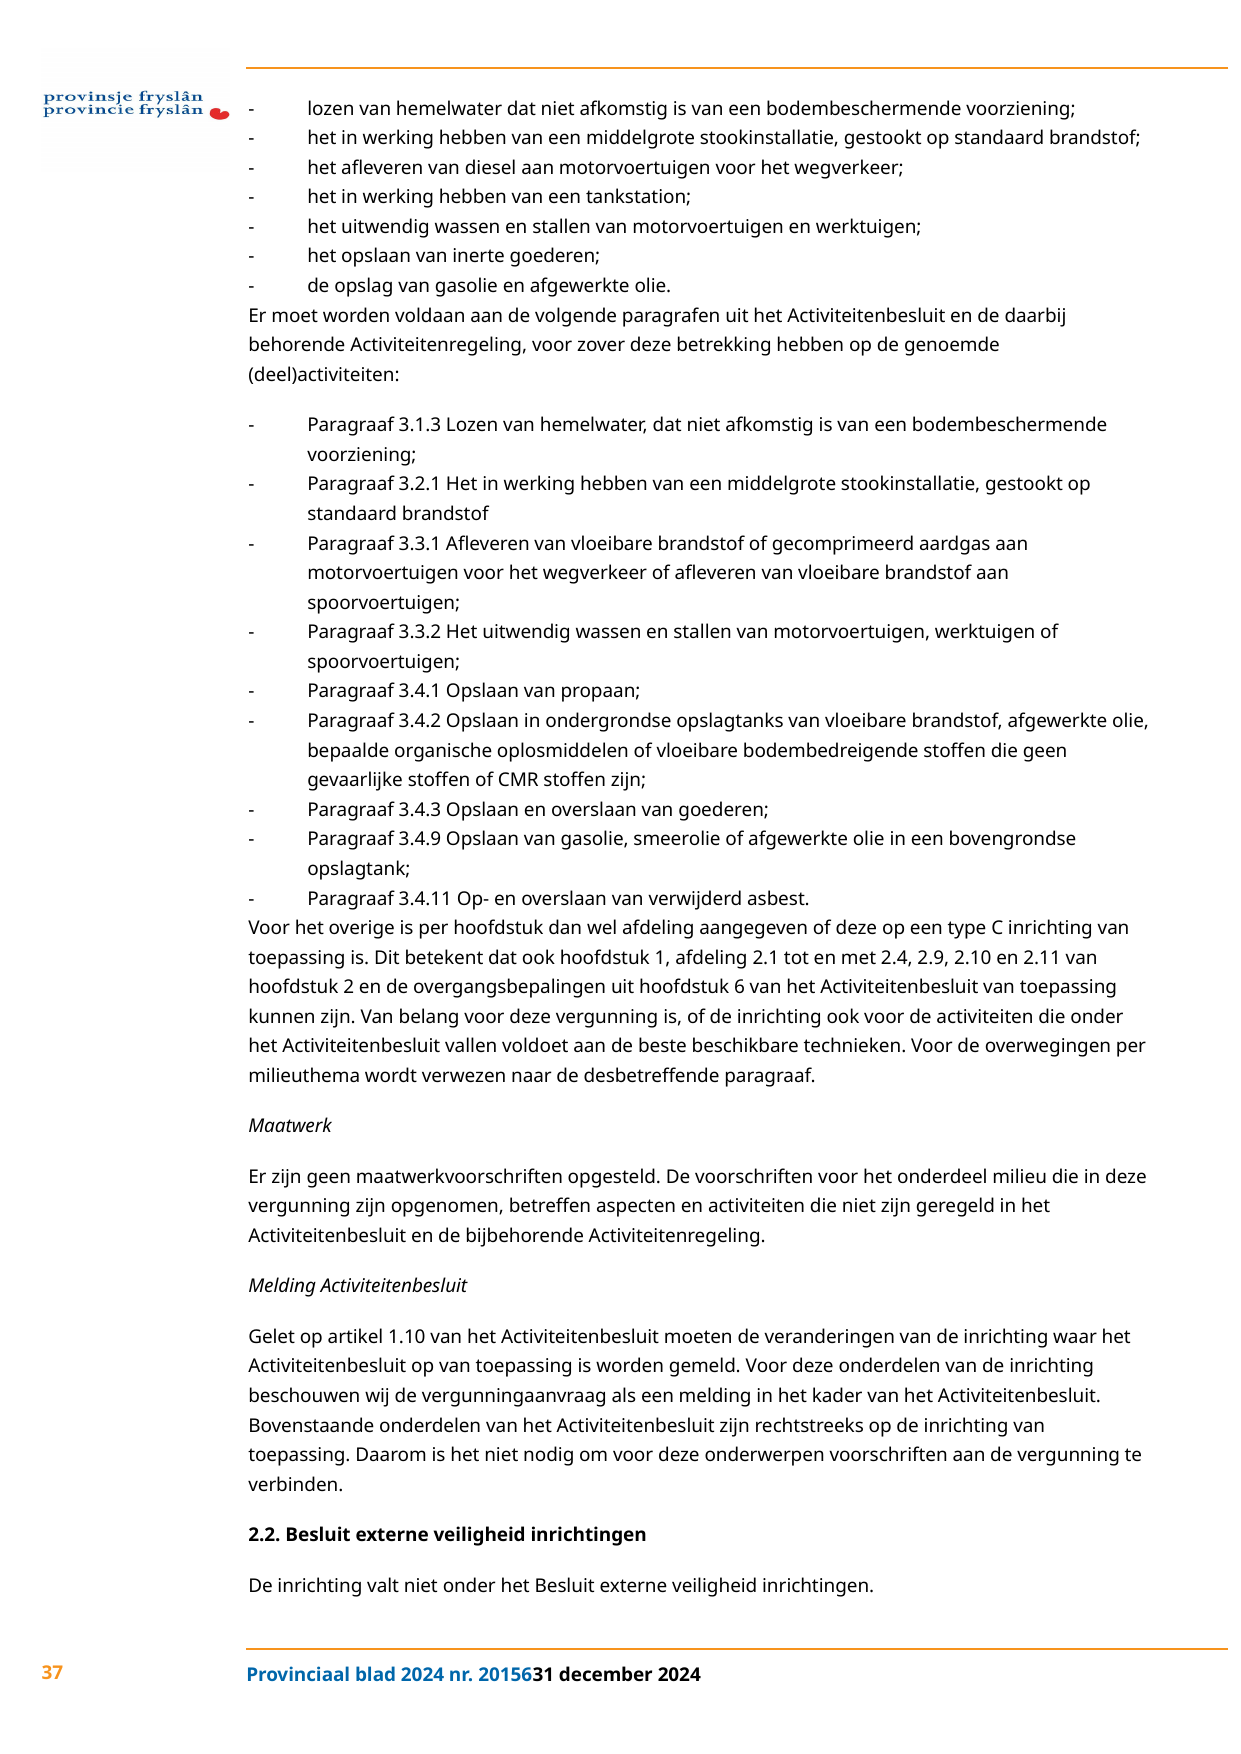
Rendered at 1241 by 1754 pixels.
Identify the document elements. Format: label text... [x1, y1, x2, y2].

list Paragraaf 3.3.2 Het uitwendig wassen en stallen van motorvoertuigen, werktuigen of spoorvoertuigen; [248, 618, 1152, 674]
list lozen van hemelwater dat niet afkomstig is van een bodembeschermende voorziening; [248, 95, 1152, 121]
text De inrichting valt niet onder het Besluit externe veiligheid inrichtingen. [248, 1572, 1152, 1598]
list het afleveren van diesel aan motorvoertuigen voor het wegverkeer; [248, 154, 1152, 180]
list het in werking hebben van een tankstation; [248, 183, 1152, 209]
list Paragraaf 3.4.3 Opslaan en overslaan van goederen; [248, 796, 1152, 822]
list Paragraaf 3.4.2 Opslaan in ondergrondse opslagtanks van vloeibare brandstof, afgewerkte olie, bepaalde organische oplosmiddelen of vloeibare bodembedreigende stoffen die geen gevaarlijke stoffen of CMR stoffen zijn; [248, 707, 1152, 792]
list het in werking hebben van een middelgrote stookinstallatie, gestookt op standaard brandstof; [248, 124, 1152, 150]
list Paragraaf 3.1.3 Lozen van hemelwater, dat niet afkomstig is van een bodembeschermende voorziening; [248, 411, 1152, 467]
text Maatwerk [248, 1113, 1152, 1138]
text Gelet op artikel 1.10 van het Activiteitenbesluit moeten de veranderingen van de inrichting waar het Activiteitenbesluit op van toepassing is worden gemeld. Voor deze onderdelen van de inrichting beschouwen wij de vergunningaanvraag als een melding in het kader van het Activiteitenbesluit. Bovenstaande onderdelen van het Activiteitenbesluit zijn rechtstreeks op de inrichting van toepassing. Daarom is het niet nodig om voor deze onderwerpen voorschriften aan de vergunning te verbinden. [248, 1323, 1152, 1497]
list de opslag van gasolie en afgewerkte olie. [248, 272, 1152, 298]
picture [41, 47, 231, 172]
text Er zijn geen maatwerkvoorschriften opgesteld. De voorschriften voor het onderdeel milieu die in deze vergunning zijn opgenomen, betreffen aspecten en activiteiten die niet zijn geregeld in het Activiteitenbesluit en de bijbehorende Activiteitenregeling. [248, 1163, 1152, 1248]
list Paragraaf 3.2.1 Het in werking hebben van een middelgrote stookinstallatie, gestookt op standaard brandstof [248, 471, 1152, 526]
list Paragraaf 3.4.9 Opslaan van gasolie, smeerolie of afgewerkte olie in een bovengrondse opslagtank; [248, 826, 1152, 881]
text Voor het overige is per hoofdstuk dan wel afdeling aangegeven of deze op een type C inrichting van toepassing is. Dit betekent dat ook hoofdstuk 1, afdeling 2.1 tot en met 2.4, 2.9, 2.10 en 2.11 van hoofdstuk 2 en de overgangsbepalingen uit hoofdstuk 6 van het Activiteitenbesluit van toepassing kunnen zijn. Van belang voor deze vergunning is, of de inrichting ook voor de activiteiten die onder het Activiteitenbesluit vallen voldoet aan de beste beschikbare technieken. Voor de overwegingen per milieuthema wordt verwezen naar de desbetreffende paragraaf. [248, 914, 1152, 1088]
list Paragraaf 3.3.1 Afleveren van vloeibare brandstof of gecomprimeerd aardgas aan motorvoertuigen voor het wegverkeer of afleveren van vloeibare brandstof aan spoorvoertuigen; [248, 530, 1152, 615]
list het uitwendig wassen en stallen van motorvoertuigen en werktuigen; [248, 213, 1152, 239]
list het opslaan van inerte goederen; [248, 243, 1152, 268]
list Paragraaf 3.4.1 Opslaan van propaan; [248, 678, 1152, 703]
text Melding Activiteitenbesluit [248, 1273, 1152, 1298]
text Er moet worden voldaan aan de volgende paragrafen uit het Activiteitenbesluit en de daarbij behorende Activiteitenregeling, voor zover deze betrekking hebben op de genoemde (deel)activiteiten: [248, 302, 1152, 387]
list Paragraaf 3.4.11 Op- en overslaan van verwijderd asbest. [248, 885, 1152, 911]
text 2.2. Besluit externe veiligheid inrichtingen [248, 1521, 1152, 1547]
